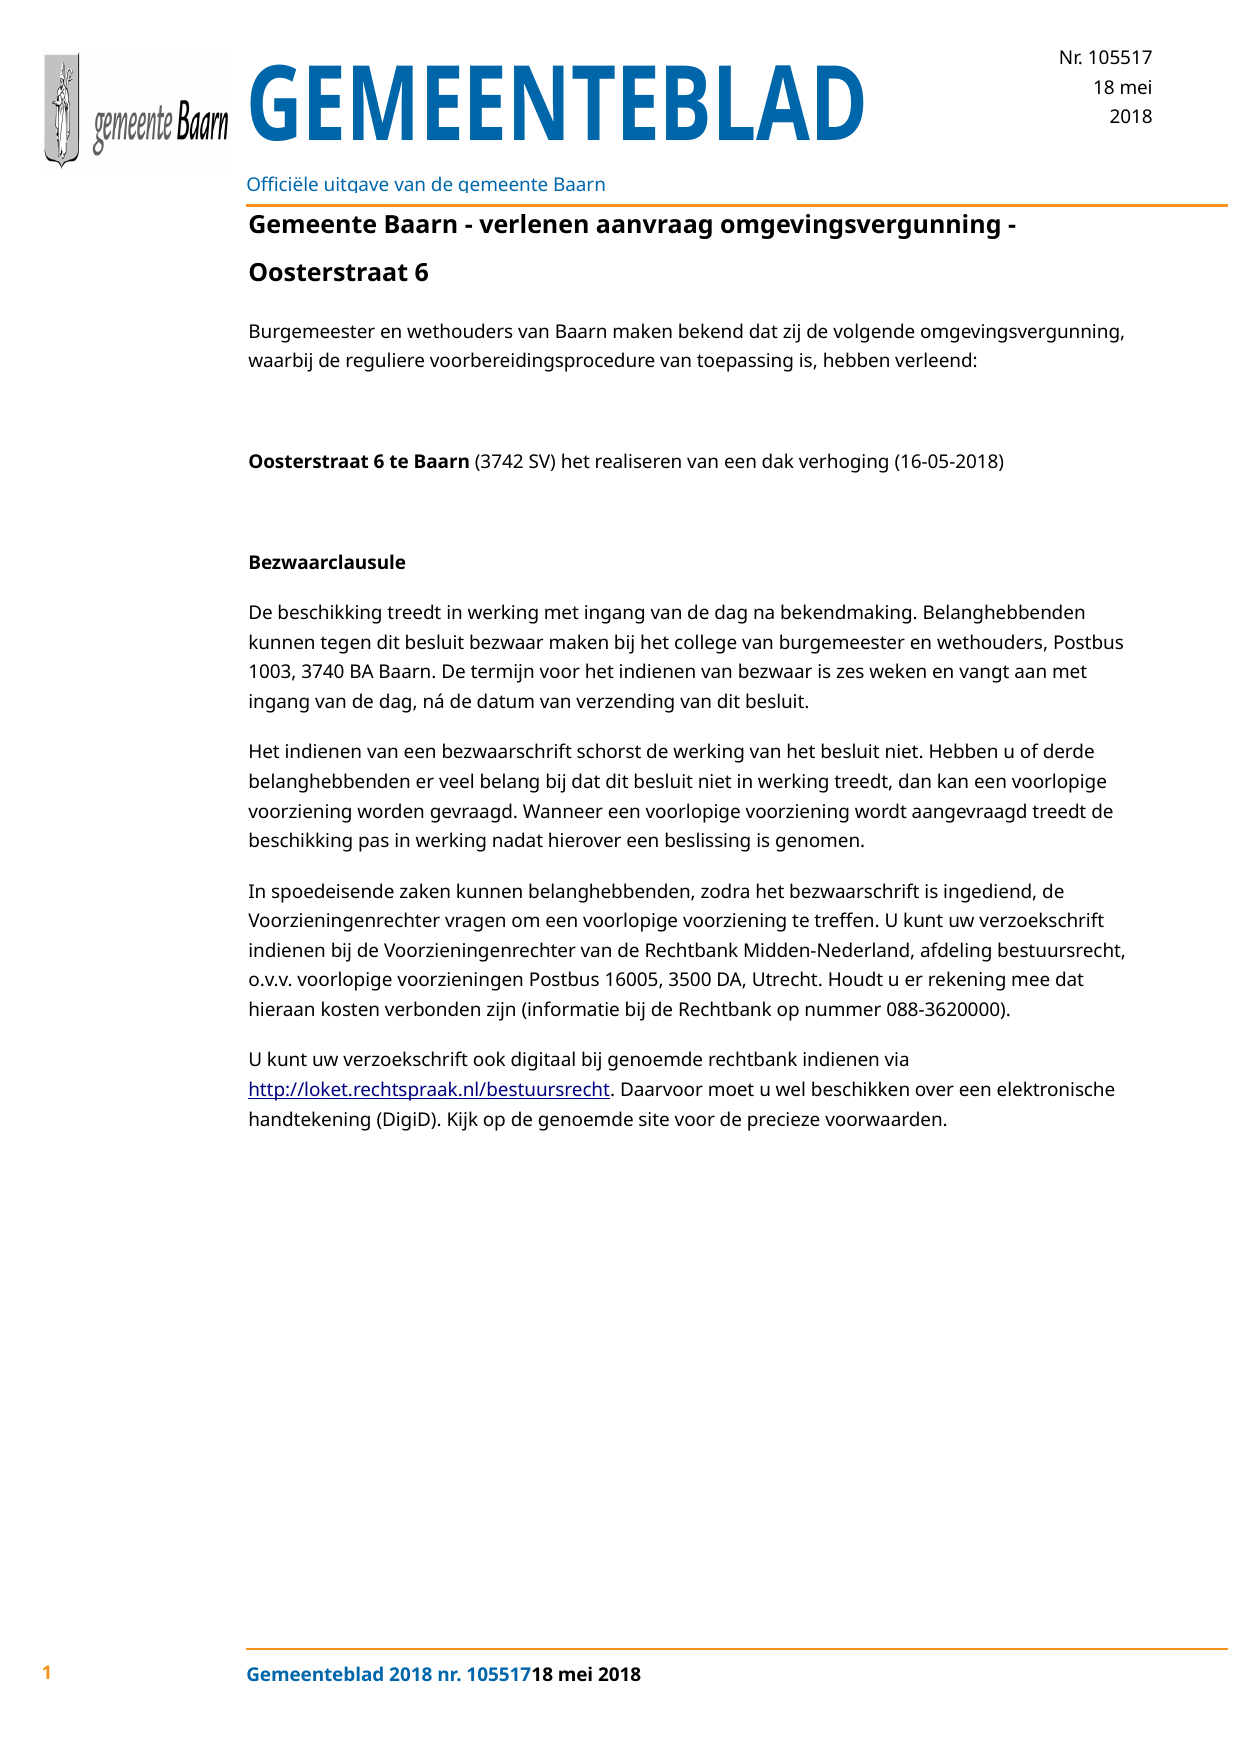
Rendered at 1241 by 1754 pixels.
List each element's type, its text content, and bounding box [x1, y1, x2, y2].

text Gemeente Baarn - verlenen aanvraag omgevingsvergunning - Oosterstraat 6 [248, 207, 1152, 288]
text U kunt uw verzoekschrift ook digitaal bij genoemde rechtbank indienen via http://loket.rechtspraak.nl/bestuursrecht. Daarvoor moet u wel beschikken over een elektronische handtekening (DigiD). Kijk op de genoemde site voor de precieze voorwaarden. [248, 1047, 1152, 1132]
text In spoedeisende zaken kunnen belanghebbenden, zodra het bezwaarschrift is ingediend, de Voorzieningenrechter vragen om een voorlopige voorziening te treffen. U kunt uw verzoekschrift indienen bij de Voorzieningenrechter van de Rechtbank Midden-Nederland, afdeling bestuursrecht, o.v.v. voorlopige voorzieningen Postbus 16005, 3500 DA, Utrecht. Houdt u er rekening mee dat hieraan kosten verbonden zijn (informatie bij de Rechtbank op nummer 088-3620000). [248, 878, 1152, 1022]
text Burgemeester en wethouders van Baarn maken bekend dat zij de volgende omgevingsvergunning, waarbij de reguliere voorbereidingsprocedure van toepassing is, hebben verleend: [248, 318, 1152, 373]
text Oosterstraat 6 te Baarn (3742 SV) het realiseren van een dak verhoging (16-05-2018) [248, 448, 1152, 474]
text Bezwaarclausule [248, 549, 1152, 575]
text Het indienen van een bezwaarschrift schorst de werking van het besluit niet. Hebben u of derde belanghebbenden er veel belang bij dat dit besluit niet in werking treedt, dan kan een voorlopige voorziening worden gevraagd. Wanneer een voorlopige voorziening wordt aangevraagd treedt de beschikking pas in werking nadat hierover een beslissing is genomen. [248, 739, 1152, 853]
text De beschikking treedt in werking met ingang van de dag na bekendmaking. Belanghebbenden kunnen tegen dit besluit bezwaar maken bij het college van burgemeester en wethouders, Postbus 1003, 3740 BA Baarn. De termijn voor het indienen van bezwaar is zes weken en vangt aan met ingang van de dag, ná de datum van verzending van dit besluit. [248, 599, 1152, 714]
picture [41, 47, 231, 172]
